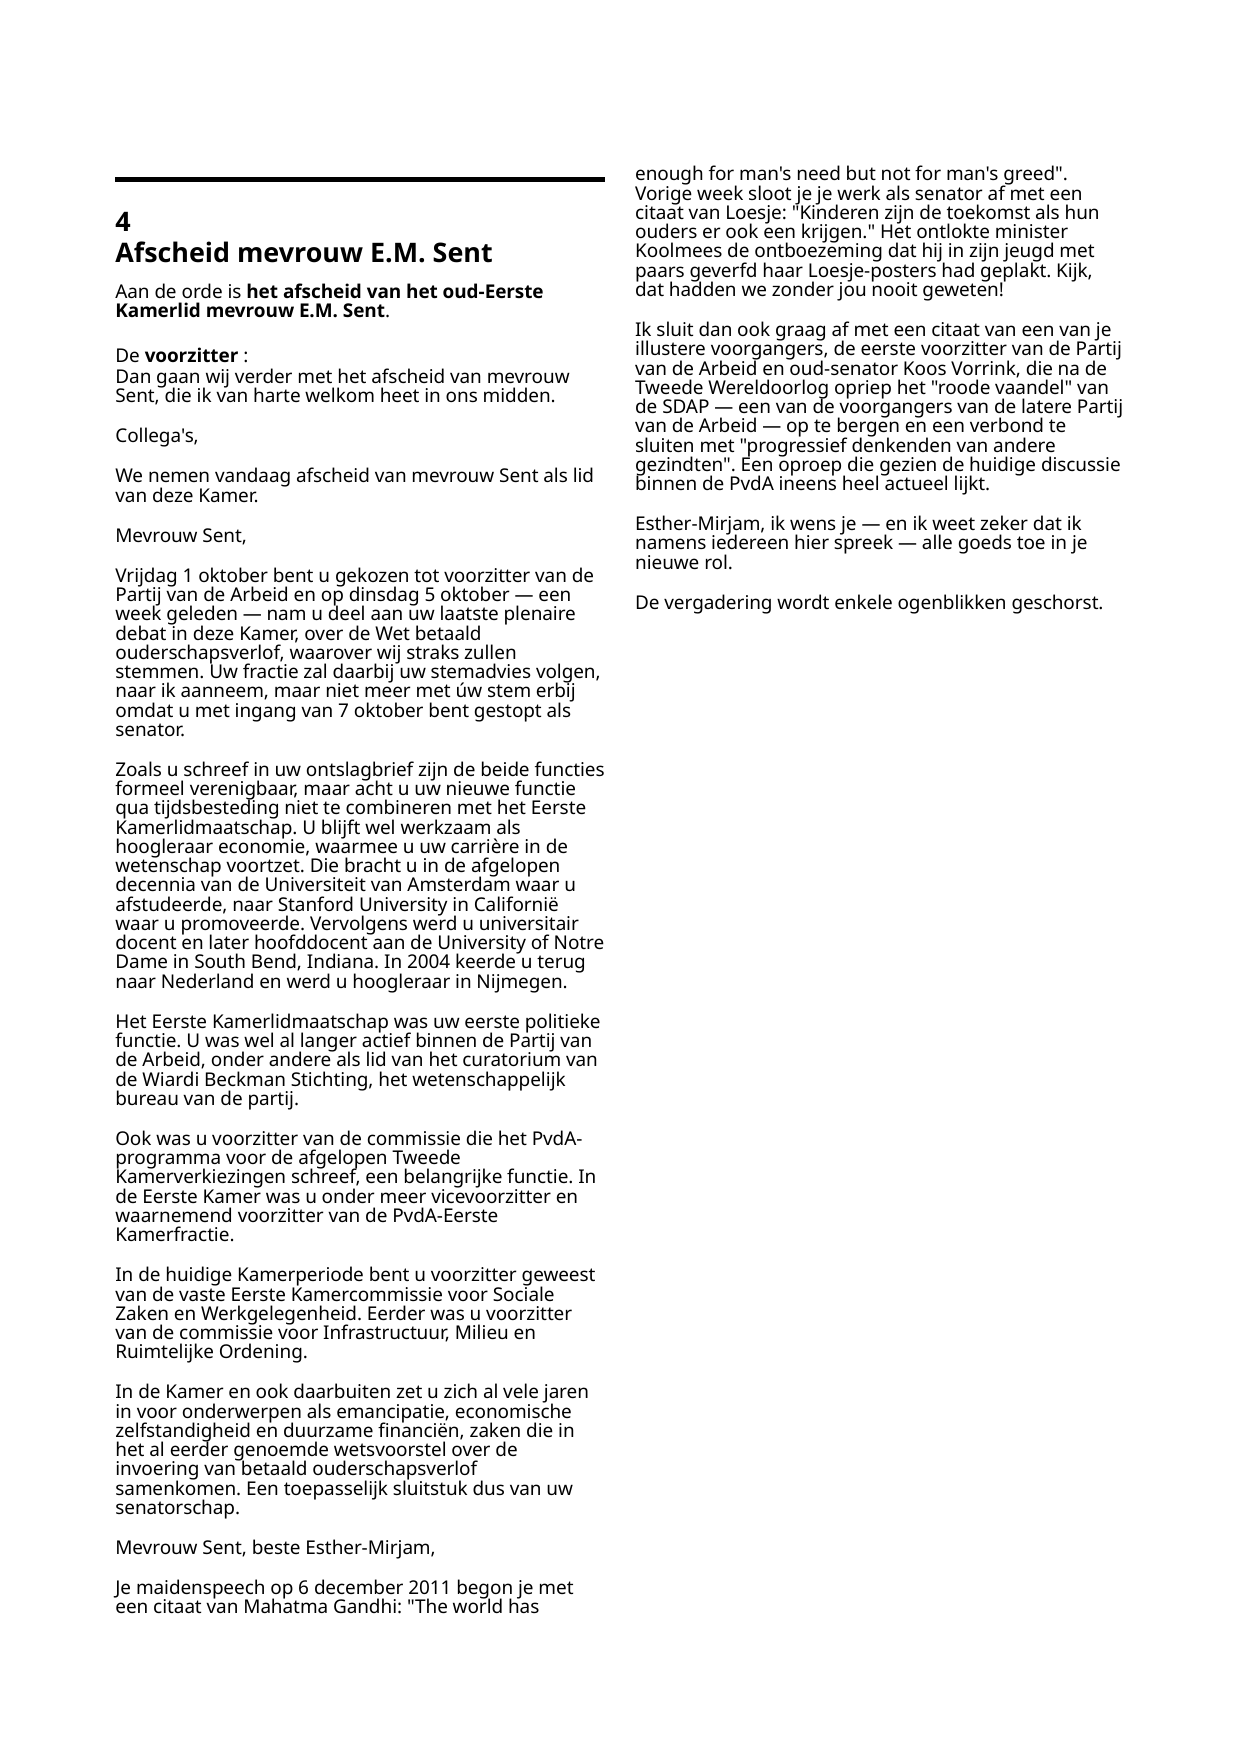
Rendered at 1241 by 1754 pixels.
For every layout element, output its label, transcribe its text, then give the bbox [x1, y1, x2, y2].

text enough for man's need but not for man's greed". Vorige week sloot je je werk als senator af met een citaat van Loesje: "Kinderen zijn de toekomst als hun ouders er ook een krijgen." Het ontlokte minister Koolmees de ontboezeming dat hij in zijn jeugd met paars geverfd haar Loesje-posters had geplakt. Kijk, dat hadden we zonder jou nooit geweten! [635, 165, 1125, 300]
text Mevrouw Sent, [115, 527, 605, 546]
text Esther-Mirjam, ik wens je — en ik weet zeker dat ik namens iedereen hier spreek — alle goeds toe in je nieuwe rol. [635, 515, 1125, 573]
text Dan gaan wij verder met het afscheid van mevrouw Sent, die ik van harte welkom heet in ons midden. [115, 368, 605, 407]
text In de Kamer en ook daarbuiten zet u zich al vele jaren in voor onderwerpen als emancipatie, economische zelfstandigheid en duurzame financiën, zaken die in het al eerder genoemde wetsvoorstel over de invoering van betaald ouderschapsverlof samenkomen. Een toepasselijk sluitstuk dus van uw senatorschap. [115, 1383, 605, 1518]
text Mevrouw Sent, beste Esther-Mirjam, [115, 1539, 605, 1558]
text Ook was u voorzitter van de commissie die het PvdA-programma voor de afgelopen Tweede Kamerverkiezingen schreef, een belangrijke functie. In de Eerste Kamer was u onder meer vicevoorzitter en waarnemend voorzitter van de PvdA-Eerste Kamerfractie. [115, 1130, 605, 1246]
text We nemen vandaag afscheid van mevrouw Sent als lid van deze Kamer. [115, 467, 605, 506]
text 4 [115, 203, 605, 239]
text De voorzitter : [115, 342, 605, 368]
text Aan de orde is het afscheid van het oud-Eerste Kamerlid mevrouw E.M. Sent. [115, 283, 605, 322]
text Collega's, [115, 427, 605, 447]
text Zoals u schreef in uw ontslagbrief zijn de beide functies formeel verenigbaar, maar acht u uw nieuwe functie qua tijdsbesteding niet te combineren met het Eerste Kamerlidmaatschap. U blijft wel werkzaam als hoogleraar economie, waarmee u uw carrière in de wetenschap voortzet. Die bracht u in de afgelopen decennia van de Universiteit van Amsterdam waar u afstudeerde, naar Stanford University in Californië waar u promoveerde. Vervolgens werd u universitair docent en later hoofddocent aan de University of Notre Dame in South Bend, Indiana. In 2004 keerde u terug naar Nederland en werd u hoogleraar in Nijmegen. [115, 761, 605, 992]
text Het Eerste Kamerlidmaatschap was uw eerste politieke functie. U was wel al langer actief binnen de Partij van de Arbeid, onder andere als lid van het curatorium van de Wiardi Beckman Stichting, het wetenschappelijk bureau van de partij. [115, 1013, 605, 1109]
text Afscheid mevrouw E.M. Sent [115, 239, 605, 283]
text Vrijdag 1 oktober bent u gekozen tot voorzitter van de Partij van de Arbeid en op dinsdag 5 oktober — een week geleden — nam u deel aan uw laatste plenaire debat in deze Kamer, over de Wet betaald ouderschapsverlof, waarover wij straks zullen stemmen. Uw fractie zal daarbij uw stemadvies volgen, naar ik aanneem, maar niet meer met úw stem erbij omdat u met ingang van 7 oktober bent gestopt als senator. [115, 567, 605, 740]
text Je maidenspeech op 6 december 2011 begon je met een citaat van Mahatma Gandhi: "The world has [115, 1579, 605, 1617]
text In de huidige Kamerperiode bent u voorzitter geweest van de vaste Eerste Kamercommissie voor Sociale Zaken en Werkgelegenheid. Eerder was u voorzitter van de commissie voor Infrastructuur, Milieu en Ruimtelijke Ordening. [115, 1266, 605, 1363]
text De vergadering wordt enkele ogenblikken geschorst. [635, 594, 1125, 613]
text Ik sluit dan ook graag af met een citaat van een van je illustere voorgangers, de eerste voorzitter van de Partij van de Arbeid en oud-senator Koos Vorrink, die na de Tweede Wereldoorlog opriep het "roode vaandel" van de SDAP — een van de voorgangers van de latere Partij van de Arbeid — op te bergen en een verbond te sluiten met "progressief denkenden van andere gezindten". Een oproep die gezien de huidige discussie binnen de PvdA ineens heel actueel lijkt. [635, 321, 1125, 494]
